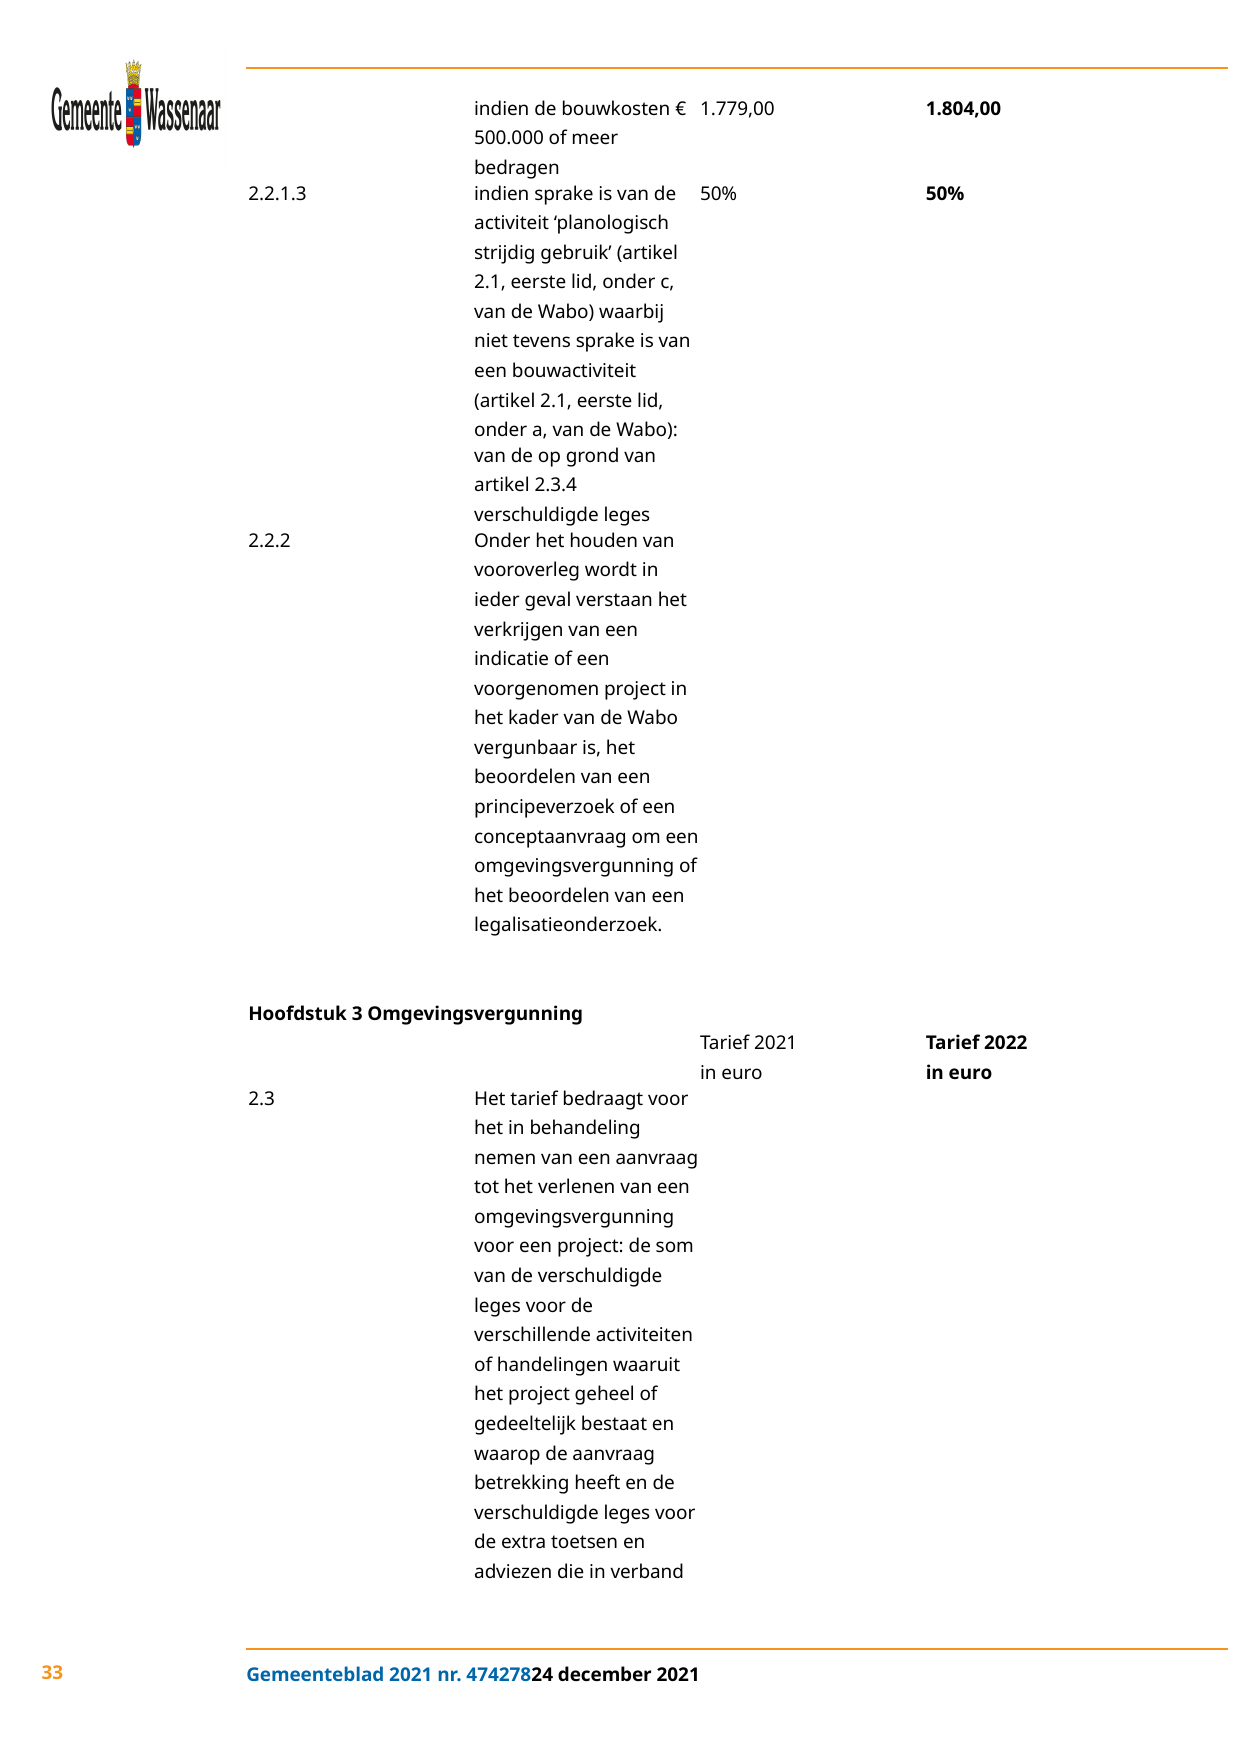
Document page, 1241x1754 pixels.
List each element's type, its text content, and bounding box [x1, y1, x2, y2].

table_cell [700, 1085, 926, 1584]
table_cell indien sprake is van de activiteit ‘planologisch strijdig gebruik’ (artikel 2.1, eerste lid, onder c, van de Wabo) waarbij niet tevens sprake is van een bouwactiviteit (artikel 2.1, eerste lid, onder a, van de Wabo): [474, 180, 700, 442]
table_cell [248, 442, 474, 527]
table_cell indien de bouwkosten € 500.000 of meer bedragen [474, 95, 700, 180]
table_header Tarief 2021 in euro [700, 1029, 926, 1085]
table_cell [248, 95, 474, 180]
table_cell [926, 1085, 1152, 1584]
table_header [248, 1029, 474, 1085]
picture [41, 47, 231, 172]
table_header Tarief 2022 in euro [926, 1029, 1152, 1085]
table_cell 2.3 [248, 1085, 474, 1584]
table_cell 1.779,00 [700, 95, 926, 180]
table_cell [926, 442, 1152, 527]
table_header [474, 1029, 700, 1085]
table_cell 50% [700, 180, 926, 442]
table_cell Onder het houden van vooroverleg wordt in ieder geval verstaan het verkrijgen van een indicatie of een voorgenomen project in het kader van de Wabo vergunbaar is, het beoordelen van een principeverzoek of een conceptaanvraag om een omgevingsvergunning of het beoordelen van een legalisatieonderzoek. [474, 527, 700, 937]
text Hoofdstuk 3 Omgevingsvergunning [248, 1000, 1152, 1025]
table_cell [700, 527, 926, 937]
table_cell 2.2.1.3 [248, 180, 474, 442]
table_cell van de op grond van artikel 2.3.4 verschuldigde leges [474, 442, 700, 527]
table_cell 2.2.2 [248, 527, 474, 937]
table_cell [926, 527, 1152, 937]
table_cell Het tarief bedraagt voor het in behandeling nemen van een aanvraag tot het verlenen van een omgevingsvergunning voor een project: de som van de verschuldigde leges voor de verschillende activiteiten of handelingen waaruit het project geheel of gedeeltelijk bestaat en waarop de aanvraag betrekking heeft en de verschuldigde leges voor de extra toetsen en adviezen die in verband [474, 1085, 700, 1584]
table_cell 50% [926, 180, 1152, 442]
table_cell [700, 442, 926, 527]
table_cell 1.804,00 [926, 95, 1152, 180]
